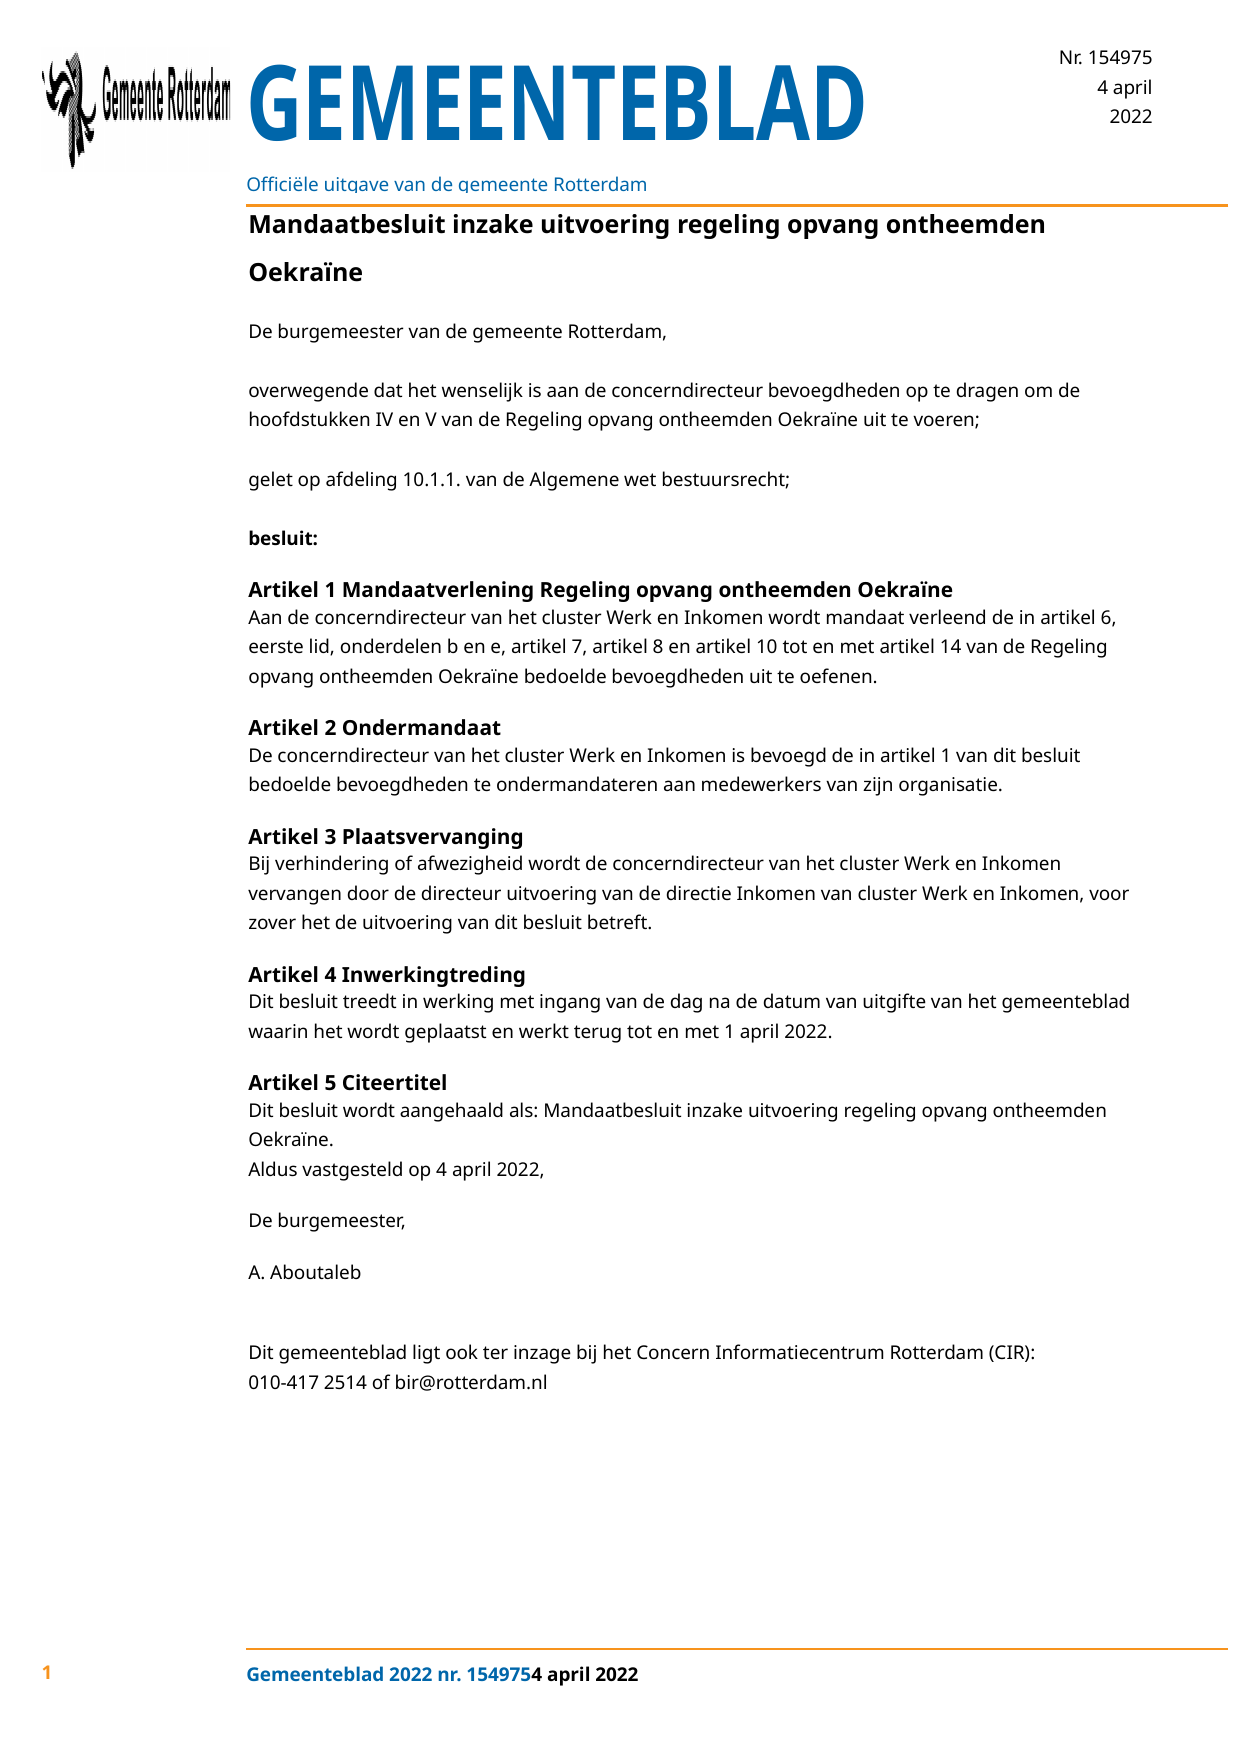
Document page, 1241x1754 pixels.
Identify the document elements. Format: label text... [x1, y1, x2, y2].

text De burgemeester, [248, 1207, 1152, 1233]
text Artikel 5 Citeertitel [248, 1068, 1152, 1097]
text Mandaatbesluit inzake uitvoering regeling opvang ontheemden Oekraïne [248, 207, 1152, 288]
text Artikel 3 Plaatsvervanging [248, 822, 1152, 850]
text gelet op afdeling 10.1.1. van de Algemene wet bestuursrecht; [248, 466, 1152, 492]
text Artikel 4 Inwerkingtreding [248, 960, 1152, 988]
text 010-417 2514 of bir@rotterdam.nl [248, 1369, 1152, 1395]
text Artikel 2 Ondermandaat [248, 713, 1152, 742]
text Dit besluit wordt aangehaald als: Mandaatbesluit inzake uitvoering regeling opvang ontheemden Oekraïne. [248, 1097, 1152, 1152]
text A. Aboutaleb [248, 1259, 1152, 1284]
text Aldus vastgesteld op 4 april 2022, [248, 1156, 1152, 1182]
text De burgemeester van de gemeente Rotterdam, [248, 318, 1152, 344]
text Artikel 1 Mandaatverlening Regeling opvang ontheemden Oekraïne [248, 575, 1152, 604]
picture [41, 47, 231, 172]
text overwegende dat het wenselijk is aan de concerndirecteur bevoegdheden op te dragen om de hoofdstukken IV en V van de Regeling opvang ontheemden Oekraïne uit te voeren; [248, 377, 1152, 432]
text Dit besluit treedt in werking met ingang van de dag na de datum van uitgifte van het gemeenteblad waarin het wordt geplaatst en werkt terug tot en met 1 april 2022. [248, 988, 1152, 1044]
text De concerndirecteur van het cluster Werk en Inkomen is bevoegd de in artikel 1 van dit besluit bedoelde bevoegdheden te ondermandateren aan medewerkers van zijn organisatie. [248, 742, 1152, 797]
text Dit gemeenteblad ligt ook ter inzage bij het Concern Informatiecentrum Rotterdam (CIR): [248, 1339, 1152, 1365]
text Aan de concerndirecteur van het cluster Werk en Inkomen wordt mandaat verleend de in artikel 6, eerste lid, onderdelen b en e, artikel 7, artikel 8 en artikel 10 tot en met artikel 14 van de Regeling opvang ontheemden Oekraïne bedoelde bevoegdheden uit te oefenen. [248, 604, 1152, 689]
text besluit: [248, 525, 1152, 551]
text Bij verhindering of afwezigheid wordt de concerndirecteur van het cluster Werk en Inkomen vervangen door de directeur uitvoering van de directie Inkomen van cluster Werk en Inkomen, voor zover het de uitvoering van dit besluit betreft. [248, 850, 1152, 935]
